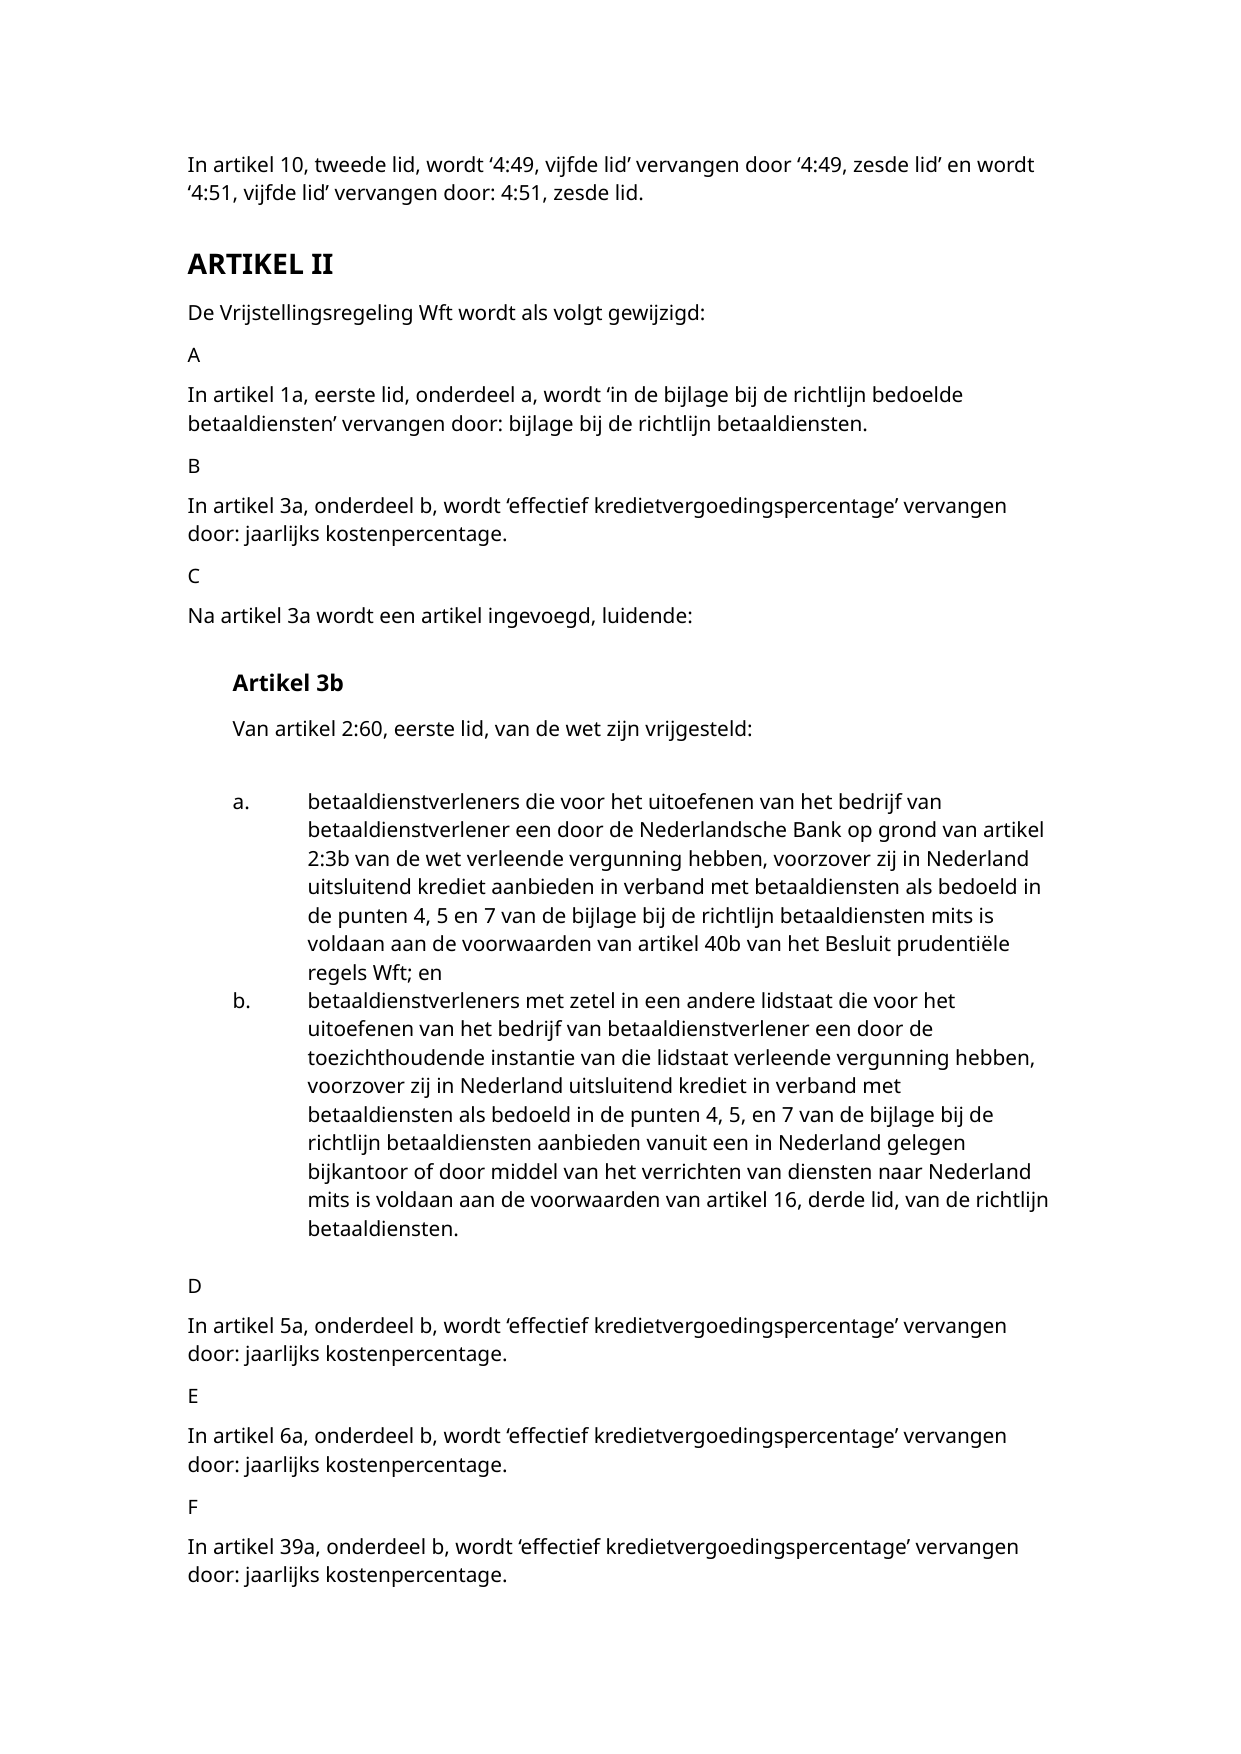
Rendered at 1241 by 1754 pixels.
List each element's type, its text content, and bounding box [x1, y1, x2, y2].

text D [187, 1272, 1053, 1299]
text In artikel 1a, eerste lid, onderdeel a, wordt ‘in de bijlage bij de richtlijn bedoelde betaaldiensten’ vervangen door: bijlage bij de richtlijn betaaldiensten. [187, 380, 1053, 437]
text Na artikel 3a wordt een artikel ingevoegd, luidende: [187, 601, 1053, 630]
subtitle Artikel 3b [232, 667, 1053, 699]
text In artikel 5a, onderdeel b, wordt ‘effectief kredietvergoedingspercentage’ vervangen door: jaarlijks kostenpercentage. [187, 1311, 1053, 1368]
text C [187, 563, 1053, 590]
text In artikel 39a, onderdeel b, wordt ‘effectief kredietvergoedingspercentage’ vervangen door: jaarlijks kostenpercentage. [187, 1532, 1053, 1589]
text Van artikel 2:60, eerste lid, van de wet zijn vrijgesteld: [232, 714, 1053, 742]
text De Vrijstellingsregeling Wft wordt als volgt gewijzigd: [187, 298, 1053, 326]
list betaaldienstverleners die voor het uitoefenen van het bedrijf van betaaldienstverlener een door de Nederlandsche Bank op grond van artikel 2:3b van de wet verleende vergunning hebben, voorzover zij in Nederland uitsluitend krediet aanbieden in verband met betaaldiensten als bedoeld in de punten 4, 5 en 7 van de bijlage bij de richtlijn betaaldiensten mits is voldaan aan de voorwaarden van artikel 40b van het Besluit prudentiële regels Wft; en [232, 787, 1053, 986]
text A [187, 341, 1053, 368]
list betaaldienstverleners met zetel in een andere lidstaat die voor het uitoefenen van het bedrijf van betaaldienstverlener een door de toezichthoudende instantie van die lidstaat verleende vergunning hebben, voorzover zij in Nederland uitsluitend krediet in verband met betaaldiensten als bedoeld in de punten 4, 5, en 7 van de bijlage bij de richtlijn betaaldiensten aanbieden vanuit een in Nederland gelegen bijkantoor of door middel van het verrichten van diensten naar Nederland mits is voldaan aan de voorwaarden van artikel 16, derde lid, van de richtlijn betaaldiensten. [232, 986, 1053, 1242]
text In artikel 6a, onderdeel b, wordt ‘effectief kredietvergoedingspercentage’ vervangen door: jaarlijks kostenpercentage. [187, 1421, 1053, 1478]
text B [187, 452, 1053, 479]
text In artikel 3a, onderdeel b, wordt ‘effectief kredietvergoedingspercentage’ vervangen door: jaarlijks kostenpercentage. [187, 491, 1053, 548]
text In artikel 10, tweede lid, wordt ‘4:49, vijfde lid’ vervangen door ‘4:49, zesde lid’ en wordt ‘4:51, vijfde lid’ vervangen door: 4:51, zesde lid. [187, 150, 1053, 207]
subtitle ARTIKEL II [187, 244, 1053, 283]
text E [187, 1383, 1053, 1410]
text F [187, 1493, 1053, 1520]
